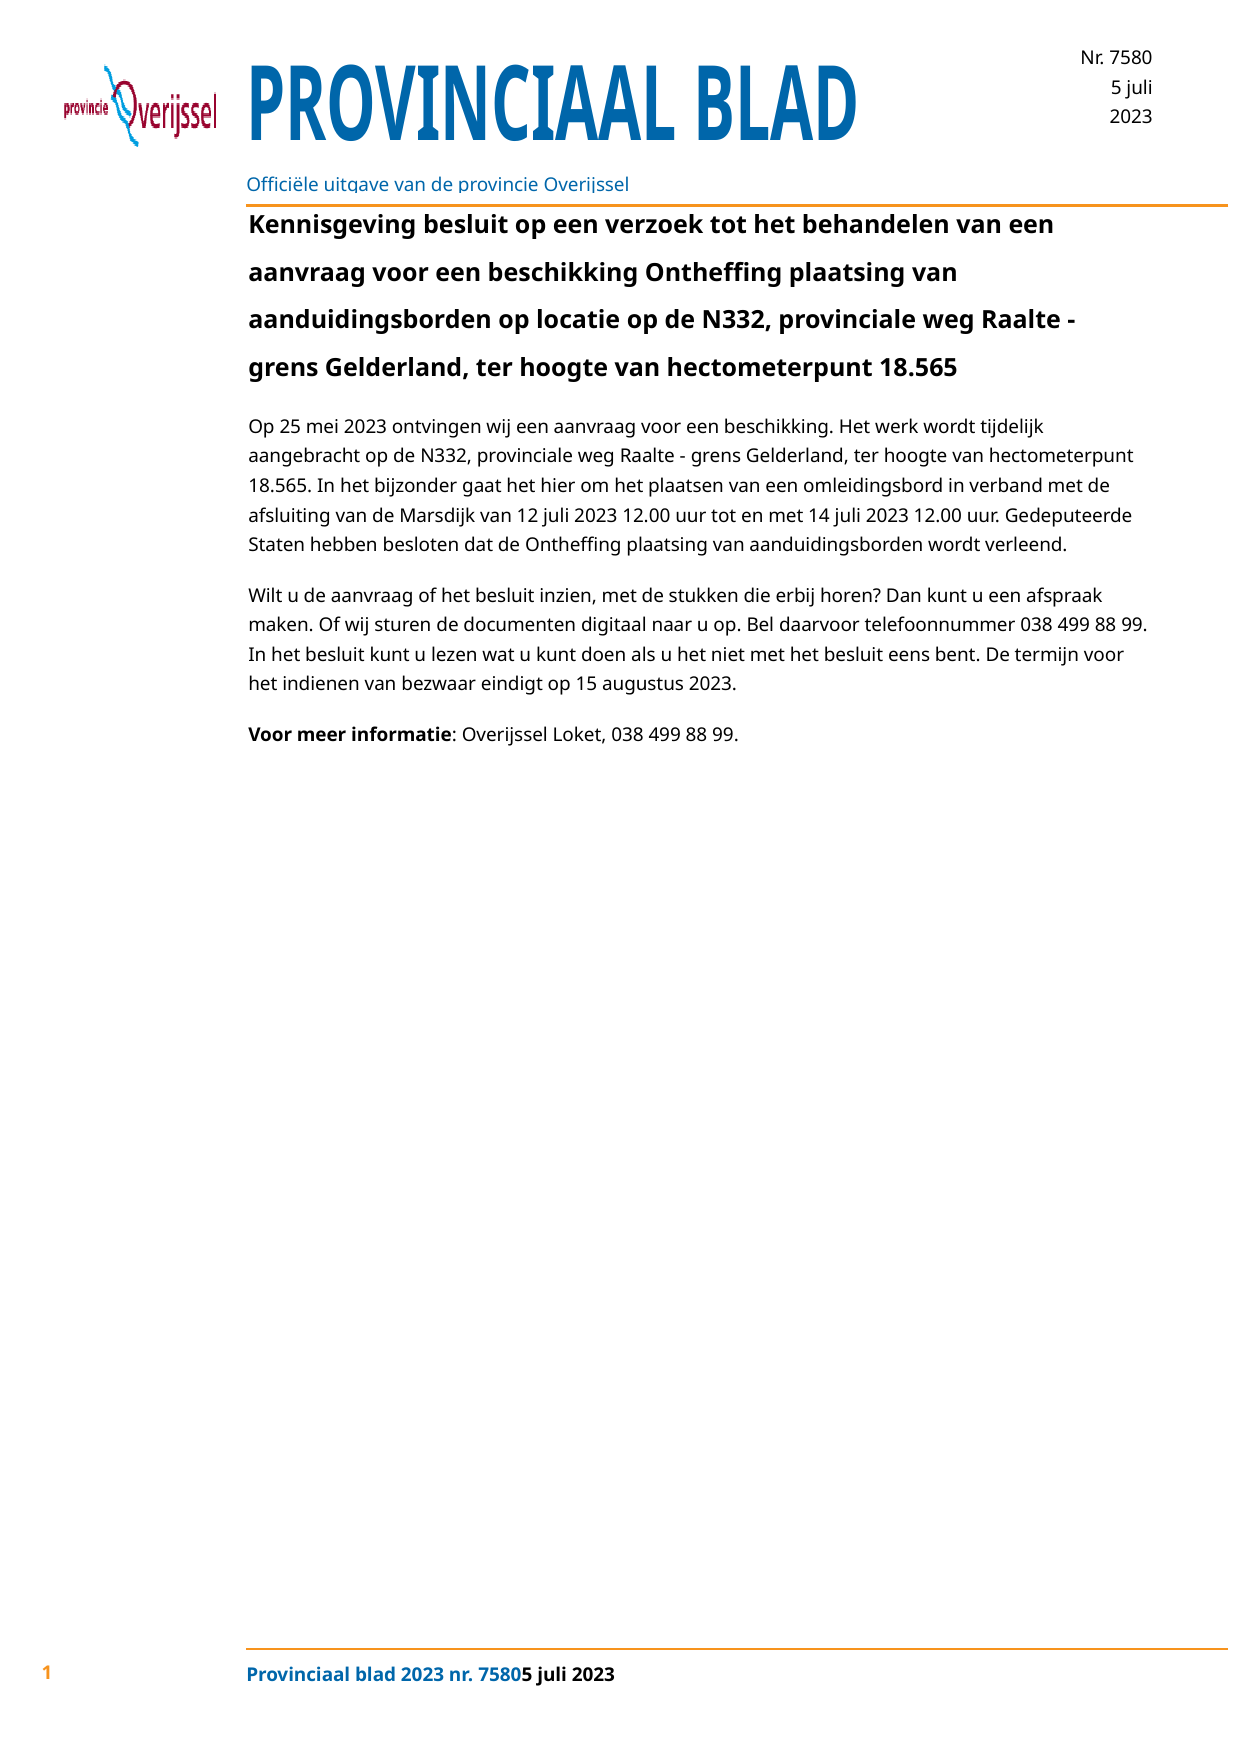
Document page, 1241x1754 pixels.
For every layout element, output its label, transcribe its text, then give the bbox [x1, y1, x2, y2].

text Kennisgeving besluit op een verzoek tot het behandelen van een aanvraag voor een beschikking Ontheffing plaatsing van aanduidingsborden op locatie op de N332, provinciale weg Raalte - grens Gelderland, ter hoogte van hectometerpunt 18.565 [248, 207, 1152, 384]
text Op 25 mei 2023 ontvingen wij een aanvraag voor een beschikking. Het werk wordt tijdelijk aangebracht op de N332, provinciale weg Raalte - grens Gelderland, ter hoogte van hectometerpunt 18.565. In het bijzonder gaat het hier om het plaatsen van een omleidingsbord in verband met de afsluiting van de Marsdijk van 12 juli 2023 12.00 uur tot en met 14 juli 2023 12.00 uur. Gedeputeerde Staten hebben besloten dat de Ontheffing plaatsing van aanduidingsborden wordt verleend. [248, 413, 1152, 557]
text Voor meer informatie: Overijssel Loket, 038 499 88 99. [248, 721, 1152, 747]
picture [41, 47, 231, 172]
text Wilt u de aanvraag of het besluit inzien, met de stukken die erbij horen? Dan kunt u een afspraak maken. Of wij sturen de documenten digitaal naar u op. Bel daarvoor telefoonnummer 038 499 88 99. In het besluit kunt u lezen wat u kunt doen als u het niet met het besluit eens bent. De termijn voor het indienen van bezwaar eindigt op 15 augustus 2023. [248, 582, 1152, 696]
